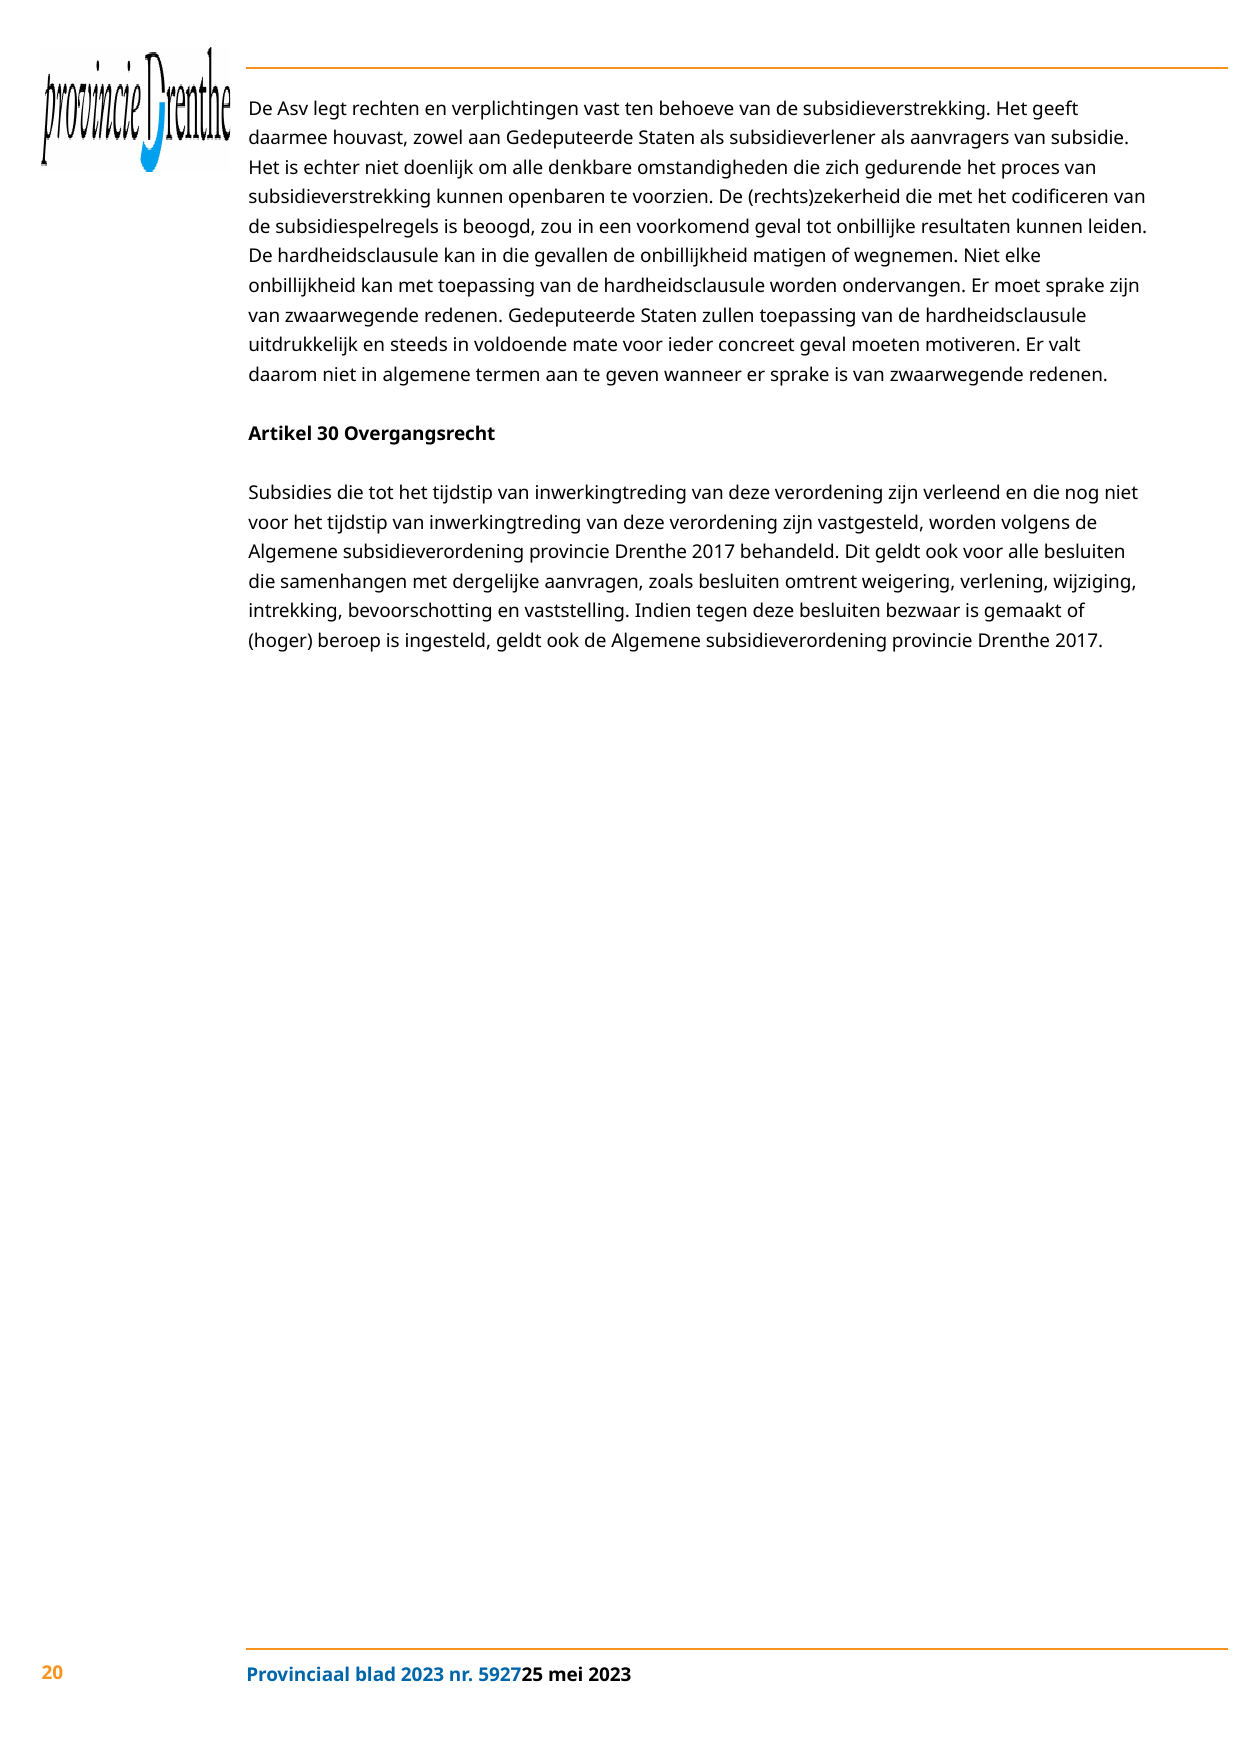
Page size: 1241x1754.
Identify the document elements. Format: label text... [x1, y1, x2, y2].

text Artikel 30 Overgangsrecht [248, 420, 1152, 446]
text Subsidies die tot het tijdstip van inwerkingtreding van deze verordening zijn verleend en die nog niet voor het tijdstip van inwerkingtreding van deze verordening zijn vastgesteld, worden volgens de Algemene subsidieverordening provincie Drenthe 2017 behandeld. Dit geldt ook voor alle besluiten die samenhangen met dergelijke aanvragen, zoals besluiten omtrent weigering, verlening, wijziging, intrekking, bevoorschotting en vaststelling. Indien tegen deze besluiten bezwaar is gemaakt of (hoger) beroep is ingesteld, geldt ook de Algemene subsidieverordening provincie Drenthe 2017. [248, 479, 1152, 653]
picture [41, 47, 231, 172]
text De Asv legt rechten en verplichtingen vast ten behoeve van de subsidieverstrekking. Het geeft daarmee houvast, zowel aan Gedeputeerde Staten als subsidieverlener als aanvragers van subsidie. Het is echter niet doenlijk om alle denkbare omstandigheden die zich gedurende het proces van subsidieverstrekking kunnen openbaren te voorzien. De (rechts)zekerheid die met het codificeren van de subsidiespelregels is beoogd, zou in een voorkomend geval tot onbillijke resultaten kunnen leiden. De hardheidsclausule kan in die gevallen de onbillijkheid matigen of wegnemen. Niet elke onbillijkheid kan met toepassing van de hardheidsclausule worden ondervangen. Er moet sprake zijn van zwaarwegende redenen. Gedeputeerde Staten zullen toepassing van de hardheidsclausule uitdrukkelijk en steeds in voldoende mate voor ieder concreet geval moeten motiveren. Er valt daarom niet in algemene termen aan te geven wanneer er sprake is van zwaarwegende redenen. [248, 95, 1152, 387]
